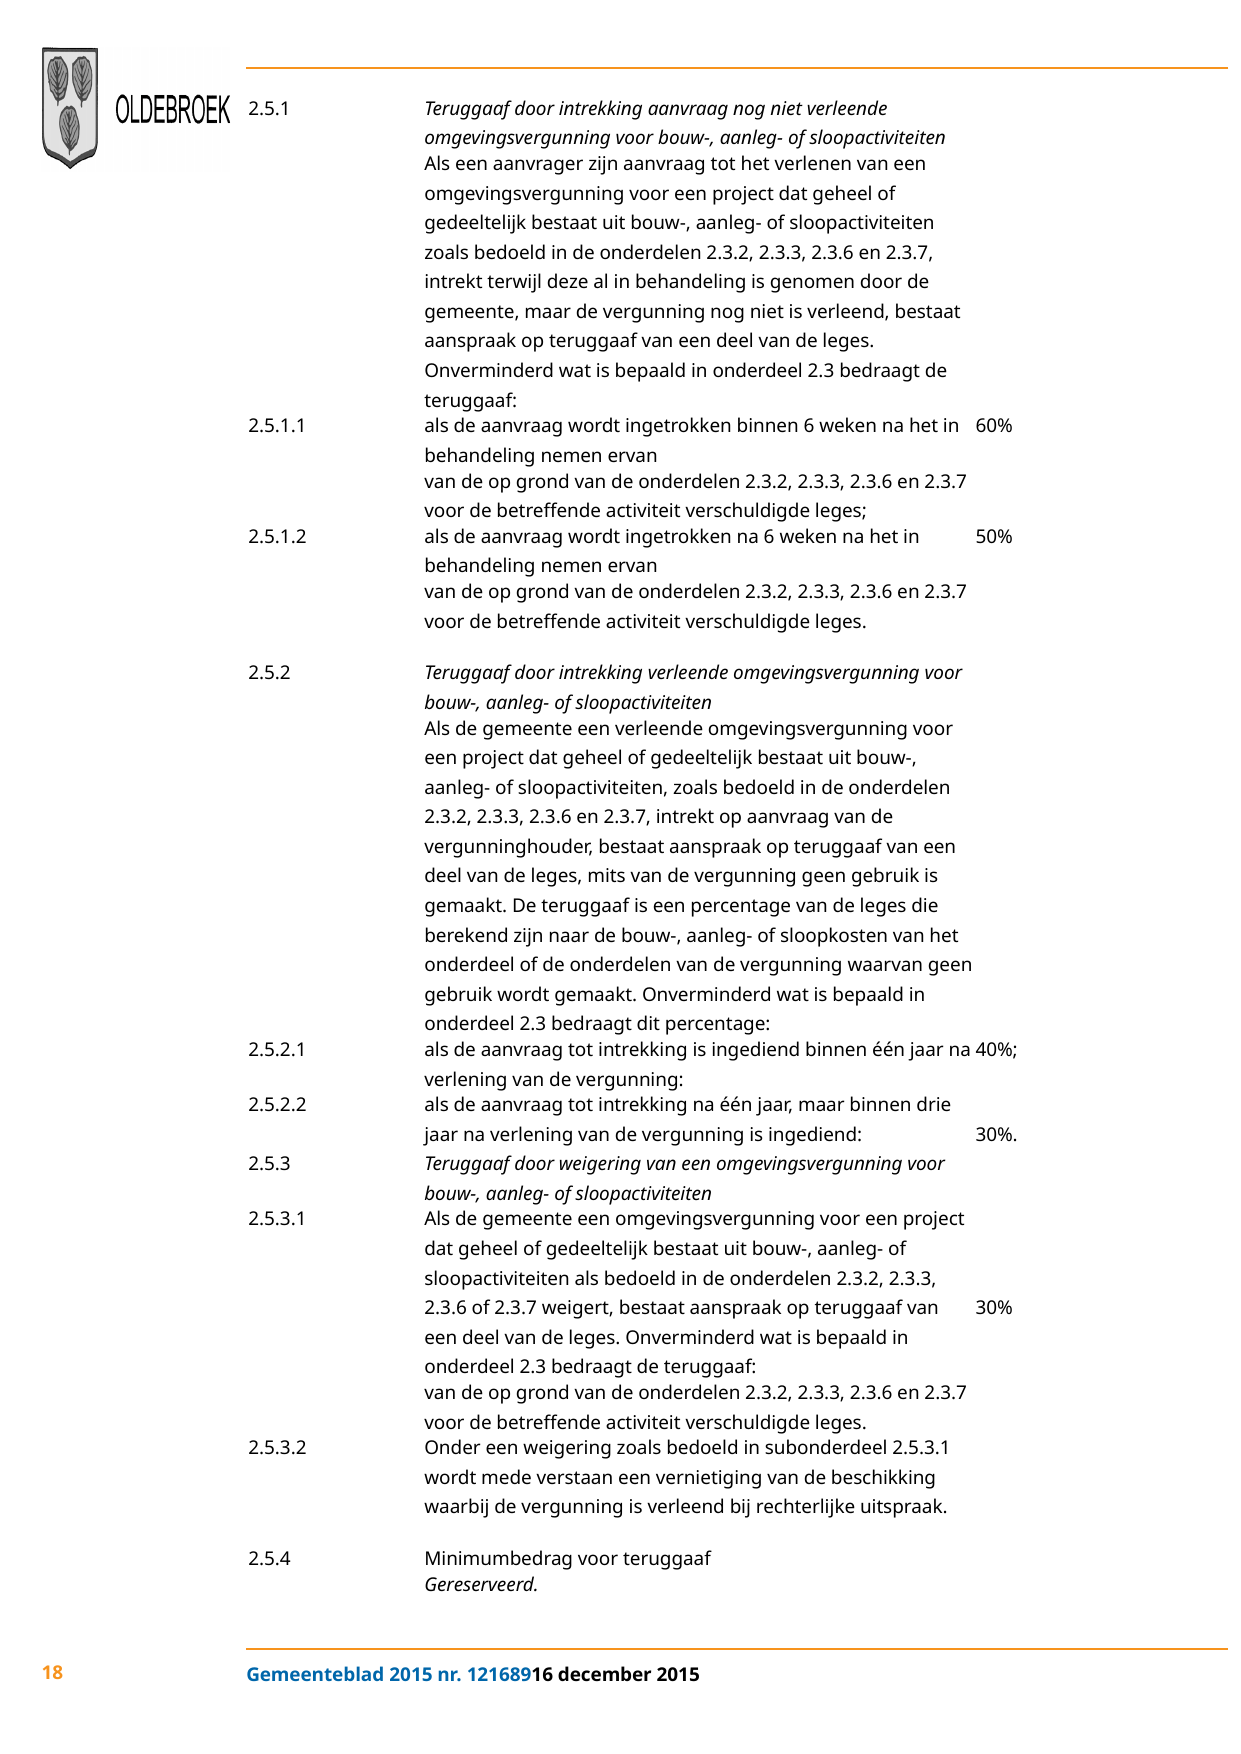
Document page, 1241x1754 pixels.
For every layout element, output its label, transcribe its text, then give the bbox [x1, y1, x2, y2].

table_cell 2.5.2.1 [248, 1036, 424, 1092]
table_header [975, 95, 1152, 150]
table_cell [248, 1571, 424, 1597]
table_header Teruggaaf door weigering van een omgevingsvergunning voor bouw-, aanleg- of sloopactiviteiten [424, 1150, 975, 1206]
table_header 2.5.3 [248, 1150, 424, 1206]
table_cell [975, 150, 1152, 412]
table_cell van de op grond van de onderdelen 2.3.2, 2.3.3, 2.3.6 en 2.3.7 voor de betreffende activiteit verschuldigde leges; [424, 468, 975, 523]
table_cell 2.5.3.1 [248, 1206, 424, 1379]
table_cell als de aanvraag tot intrekking na één jaar, maar binnen drie jaar na verlening van de vergunning is ingediend: [424, 1092, 975, 1147]
table_cell 2.5.2.2 [248, 1092, 424, 1147]
table_cell als de aanvraag wordt ingetrokken binnen 6 weken na het in behandeling nemen ervan [424, 413, 975, 468]
table_cell Als een aanvrager zijn aanvraag tot het verlenen van een omgevingsvergunning voor een project dat geheel of gedeeltelijk bestaat uit bouw-, aanleg- of sloopactiviteiten zoals bedoeld in de onderdelen 2.3.2, 2.3.3, 2.3.6 en 2.3.7, intrekt terwijl deze al in behandeling is genomen door de gemeente, maar de vergunning nog niet is verleend, bestaat aanspraak op teruggaaf van een deel van de leges. Onverminderd wat is bepaald in onderdeel 2.3 bedraagt de teruggaaf: [424, 150, 975, 412]
table_cell [248, 1379, 424, 1434]
table_cell [975, 1379, 1152, 1434]
table_cell 2.5.4 [248, 1545, 424, 1571]
table_cell 60% [975, 413, 1152, 468]
table_cell [975, 634, 1152, 659]
picture [41, 47, 231, 172]
table_cell 2.5.3.2 [248, 1435, 424, 1519]
table_cell Onder een weigering zoals bedoeld in subonderdeel 2.5.3.1 wordt mede verstaan een vernietiging van de beschikking waarbij de vergunning is verleend bij rechterlijke uitspraak. [424, 1435, 975, 1519]
table_cell [975, 1435, 1152, 1519]
table_cell [975, 660, 1152, 715]
table_cell [424, 1520, 975, 1545]
table_cell [975, 715, 1152, 1036]
table_header 2.5.1 [248, 95, 424, 150]
table_cell 40%; [975, 1036, 1152, 1092]
table_header Teruggaaf door intrekking aanvraag nog niet verleende omgevingsvergunning voor bouw-, aanleg- of sloopactiviteiten [424, 95, 975, 150]
table_cell 2.5.1.2 [248, 523, 424, 578]
table_cell [424, 634, 975, 659]
table_cell [248, 150, 424, 412]
table_cell Minimumbedrag voor teruggaaf [424, 1545, 975, 1571]
table_cell van de op grond van de onderdelen 2.3.2, 2.3.3, 2.3.6 en 2.3.7 voor de betreffende activiteit verschuldigde leges. [424, 579, 975, 634]
table_cell [248, 468, 424, 523]
table_cell [248, 1520, 424, 1545]
table_cell [975, 1520, 1152, 1545]
table_cell [248, 715, 424, 1036]
table_cell [248, 634, 424, 659]
table_cell Als de gemeente een omgevingsvergunning voor een project dat geheel of gedeeltelijk bestaat uit bouw-, aanleg- of sloopactiviteiten als bedoeld in de onderdelen 2.3.2, 2.3.3, 2.3.6 of 2.3.7 weigert, bestaat aanspraak op teruggaaf van een deel van de leges. Onverminderd wat is bepaald in onderdeel 2.3 bedraagt de teruggaaf: [424, 1206, 975, 1379]
table_cell van de op grond van de onderdelen 2.3.2, 2.3.3, 2.3.6 en 2.3.7 voor de betreffende activiteit verschuldigde leges. [424, 1379, 975, 1434]
table_cell [975, 1571, 1152, 1597]
table_cell [975, 468, 1152, 523]
table_cell Gereserveerd. [424, 1571, 975, 1597]
table_cell als de aanvraag wordt ingetrokken na 6 weken na het in behandeling nemen ervan [424, 523, 975, 578]
table_cell Als de gemeente een verleende omgevingsvergunning voor een project dat geheel of gedeeltelijk bestaat uit bouw-, aanleg- of sloopactiviteiten, zoals bedoeld in de onderdelen 2.3.2, 2.3.3, 2.3.6 en 2.3.7, intrekt op aanvraag van de vergunninghouder, bestaat aanspraak op teruggaaf van een deel van de leges, mits van de vergunning geen gebruik is gemaakt. De teruggaaf is een percentage van de leges die berekend zijn naar de bouw-, aanleg- of sloopkosten van het onderdeel of de onderdelen van de vergunning waarvan geen gebruik wordt gemaakt. Onverminderd wat is bepaald in onderdeel 2.3 bedraagt dit percentage: [424, 715, 975, 1036]
table_cell 50% [975, 523, 1152, 578]
table_cell 2.5.1.1 [248, 413, 424, 468]
table_cell [975, 1545, 1152, 1571]
table_cell [975, 579, 1152, 634]
table_cell 2.5.2 [248, 660, 424, 715]
table_cell Teruggaaf door intrekking verleende omgevingsvergunning voor bouw-, aanleg- of sloopactiviteiten [424, 660, 975, 715]
table_cell als de aanvraag tot intrekking is ingediend binnen één jaar na verlening van de vergunning: [424, 1036, 975, 1092]
table_cell 30% [975, 1206, 1152, 1379]
table_cell [248, 579, 424, 634]
table_header [975, 1150, 1152, 1206]
table_cell 30%. [975, 1092, 1152, 1147]
